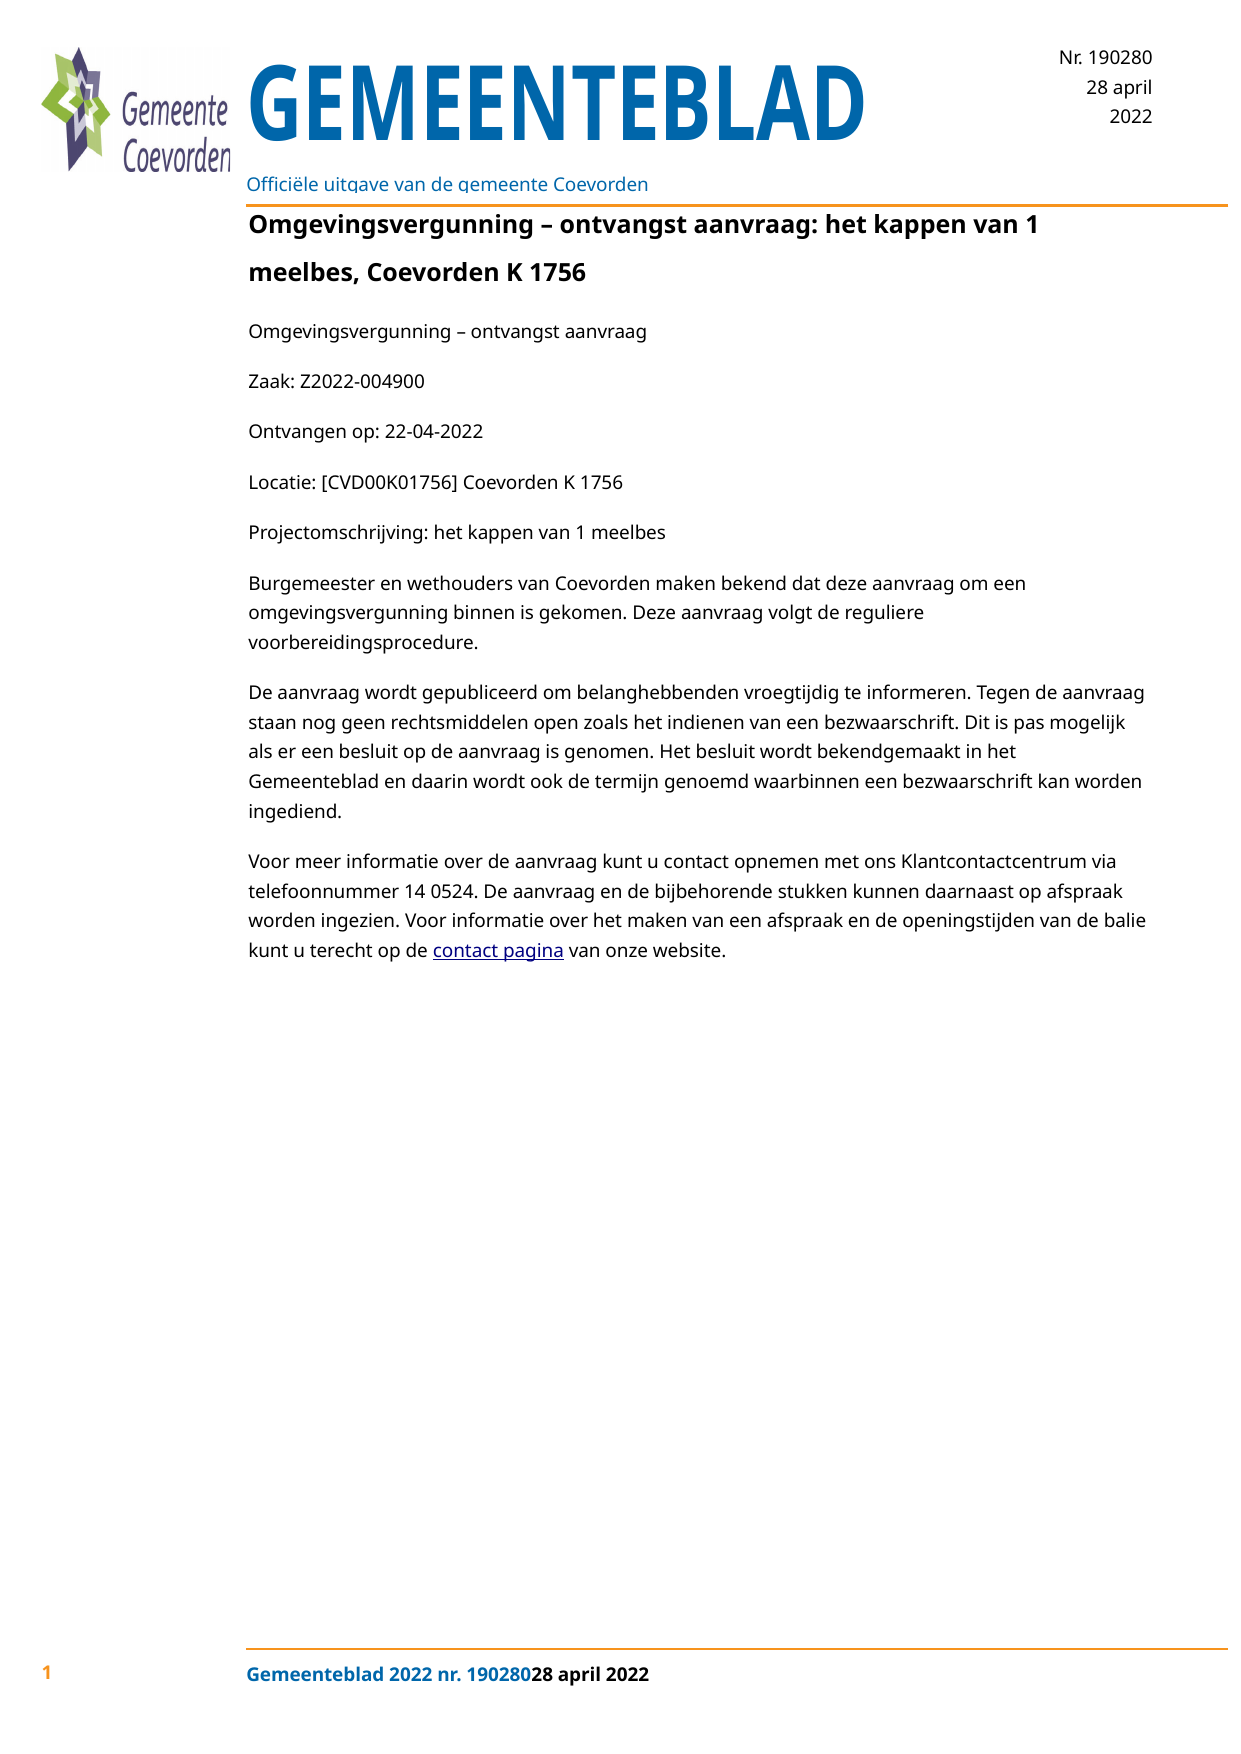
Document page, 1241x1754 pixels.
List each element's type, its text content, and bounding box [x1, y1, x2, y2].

text Zaak: Z2022-004900 [248, 368, 1152, 394]
text Ontvangen op: 22-04-2022 [248, 419, 1152, 444]
text Burgemeester en wethouders van Coevorden maken bekend dat deze aanvraag om een omgevingsvergunning binnen is gekomen. Deze aanvraag volgt de reguliere voorbereidingsprocedure. [248, 570, 1152, 655]
text De aanvraag wordt gepubliceerd om belanghebbenden vroegtijdig te informeren. Tegen de aanvraag staan nog geen rechtsmiddelen open zoals het indienen van een bezwaarschrift. Dit is pas mogelijk als er een besluit op de aanvraag is genomen. Het besluit wordt bekendgemaakt in het Gemeenteblad en daarin wordt ook de termijn genoemd waarbinnen een bezwaarschrift kan worden ingediend. [248, 679, 1152, 824]
text Projectomschrijving: het kappen van 1 meelbes [248, 519, 1152, 545]
text Omgevingsvergunning – ontvangst aanvraag: het kappen van 1 meelbes, Coevorden K 1756 [248, 207, 1152, 288]
text Voor meer informatie over de aanvraag kunt u contact opnemen met ons Klantcontactcentrum via telefoonnummer 14 0524. De aanvraag en de bijbehorende stukken kunnen daarnaast op afspraak worden ingezien. Voor informatie over het maken van een afspraak en de openingstijden van de balie kunt u terecht op de contact pagina van onze website. [248, 848, 1152, 963]
text Locatie: [CVD00K01756] Coevorden K 1756 [248, 469, 1152, 495]
picture [41, 47, 231, 172]
text Omgevingsvergunning – ontvangst aanvraag [248, 318, 1152, 344]
